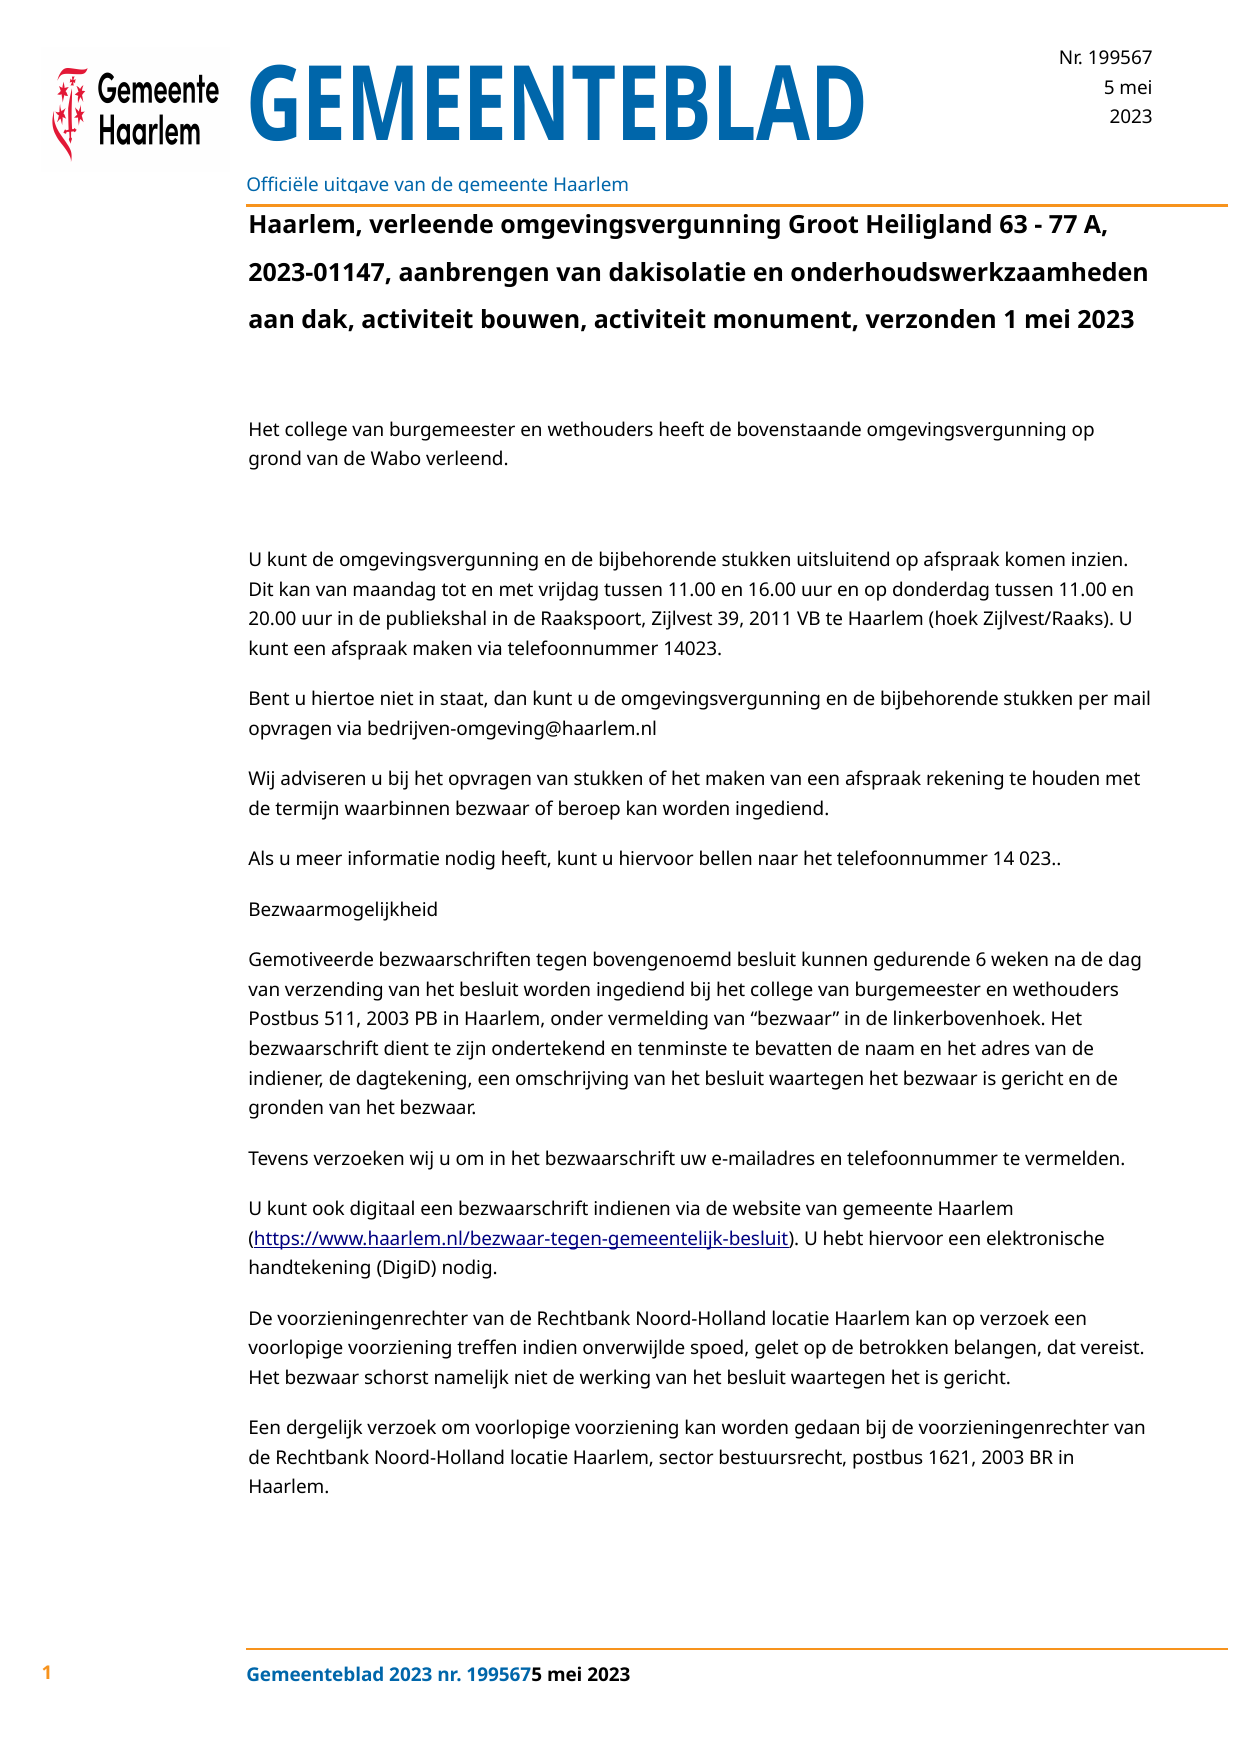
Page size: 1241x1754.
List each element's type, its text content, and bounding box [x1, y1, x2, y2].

text Het college van burgemeester en wethouders heeft de bovenstaande omgevingsvergunning op grond van de Wabo verleend. [248, 416, 1152, 471]
text Tevens verzoeken wij u om in het bezwaarschrift uw e-mailadres en telefoonnummer te vermelden. [248, 1145, 1152, 1170]
text Bezwaarmogelijkheid [248, 896, 1152, 922]
text Wij adviseren u bij het opvragen van stukken of het maken van een afspraak rekening te houden met de termijn waarbinnen bezwaar of beroep kan worden ingediend. [248, 766, 1152, 821]
text Gemotiveerde bezwaarschriften tegen bovengenoemd besluit kunnen gedurende 6 weken na de dag van verzending van het besluit worden ingediend bij het college van burgemeester en wethouders Postbus 511, 2003 PB in Haarlem, onder vermelding van “bezwaar” in de linkerbovenhoek. Het bezwaarschrift dient te zijn ondertekend en tenminste te bevatten de naam en het adres van de indiener, de dagtekening, een omschrijving van het besluit waartegen het bezwaar is gericht en de gronden van het bezwaar. [248, 946, 1152, 1120]
picture [41, 47, 231, 172]
text U kunt ook digitaal een bezwaarschrift indienen via de website van gemeente Haarlem (https://www.haarlem.nl/bezwaar-tegen-gemeentelijk-besluit). U hebt hiervoor een elektronische handtekening (DigiD) nodig. [248, 1195, 1152, 1280]
text De voorzieningenrechter van de Rechtbank Noord-Holland locatie Haarlem kan op verzoek een voorlopige voorziening treffen indien onverwijlde spoed, gelet op de betrokken belangen, dat vereist. Het bezwaar schorst namelijk niet de werking van het besluit waartegen het is gericht. [248, 1305, 1152, 1389]
text Als u meer informatie nodig heeft, kunt u hiervoor bellen naar het telefoonnummer 14 023.. [248, 846, 1152, 871]
text Een dergelijk verzoek om voorlopige voorziening kan worden gedaan bij de voorzieningenrechter van de Rechtbank Noord-Holland locatie Haarlem, sector bestuursrecht, postbus 1621, 2003 BR in Haarlem. [248, 1414, 1152, 1499]
text Bent u hiertoe niet in staat, dan kunt u de omgevingsvergunning en de bijbehorende stukken per mail opvragen via bedrijven-omgeving@haarlem.nl [248, 686, 1152, 741]
text U kunt de omgevingsvergunning en de bijbehorende stukken uitsluitend op afspraak komen inzien. Dit kan van maandag tot en met vrijdag tussen 11.00 en 16.00 uur en op donderdag tussen 11.00 en 20.00 uur in de publiekshal in de Raakspoort, Zijlvest 39, 2011 VB te Haarlem (hoek Zijlvest/Raaks). U kunt een afspraak maken via telefoonnummer 14023. [248, 546, 1152, 661]
text Haarlem, verleende omgevingsvergunning Groot Heiligland 63 - 77 A, 2023-01147, aanbrengen van dakisolatie en onderhoudswerkzaamheden aan dak, activiteit bouwen, activiteit monument, verzonden 1 mei 2023 [248, 207, 1152, 336]
